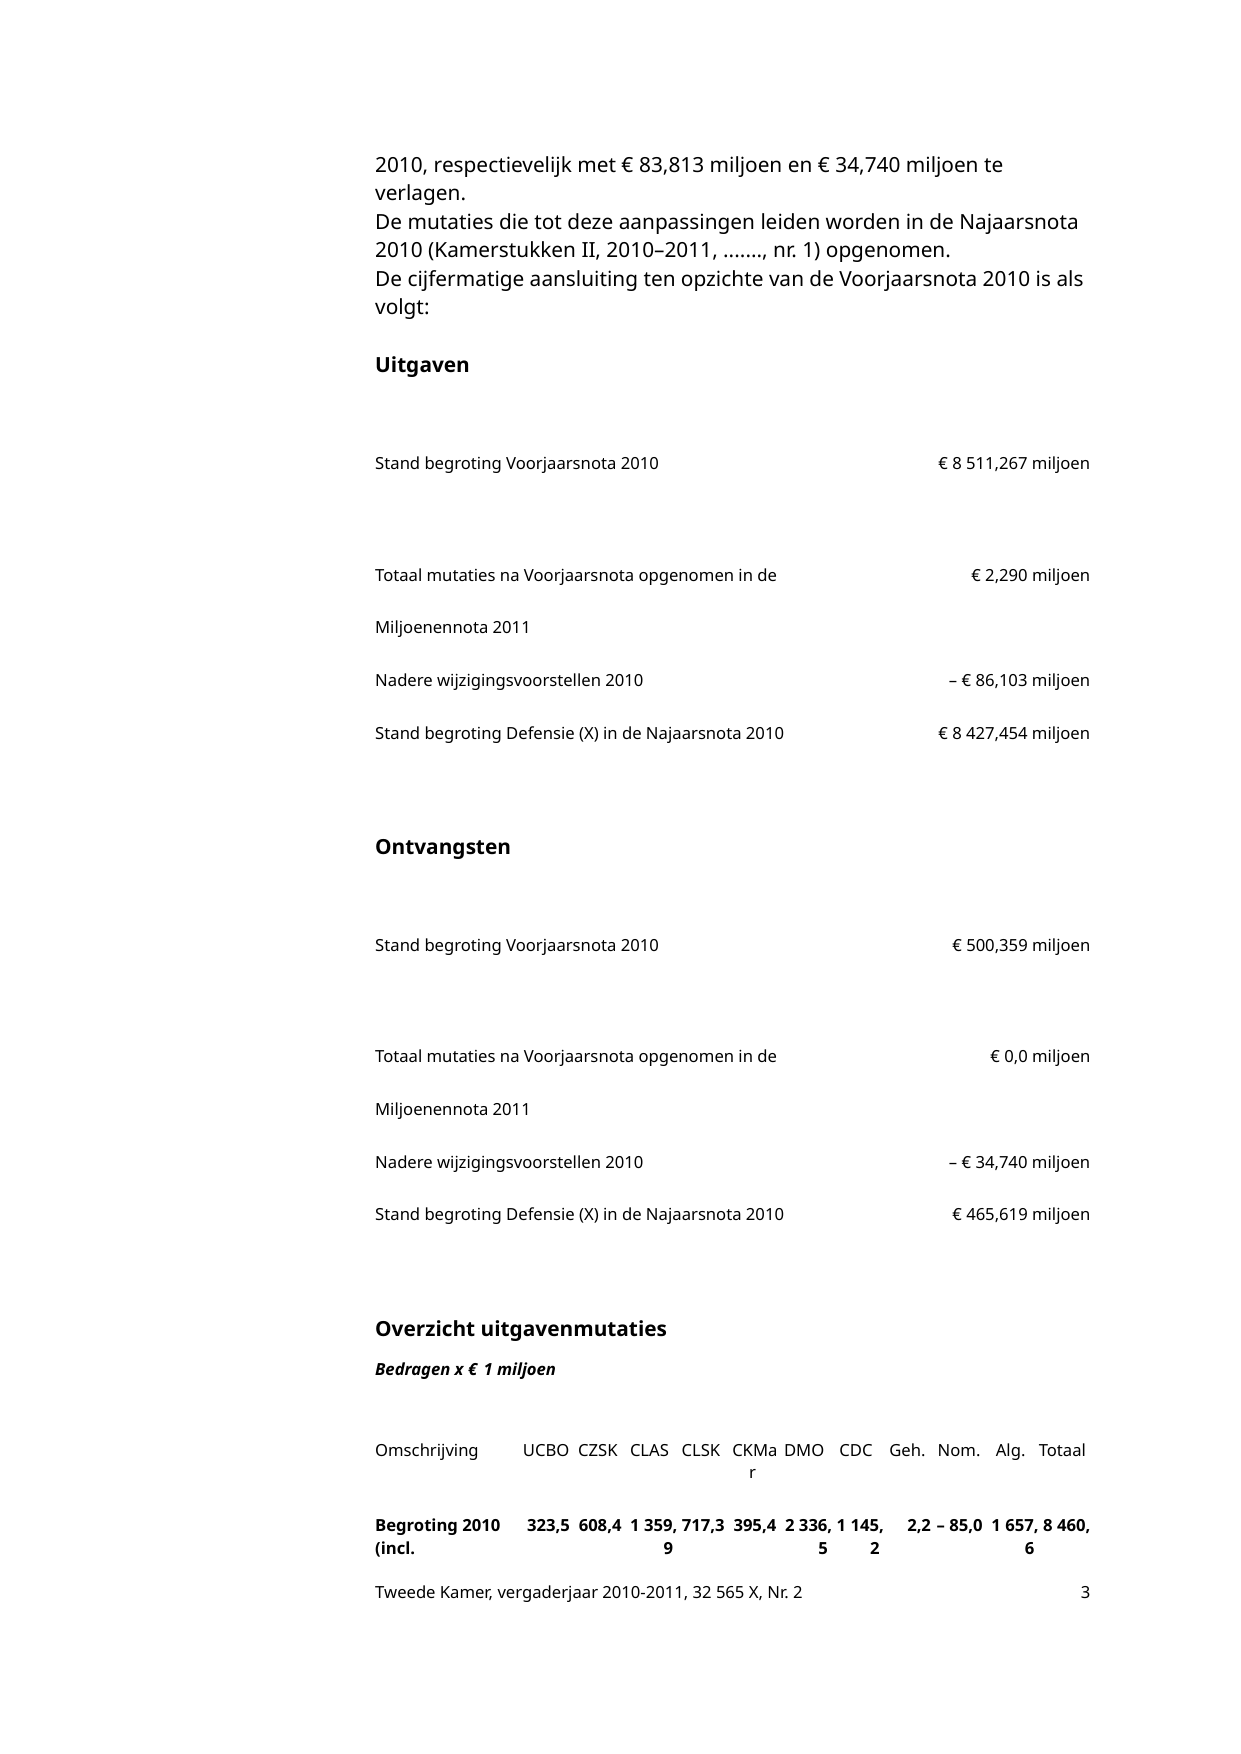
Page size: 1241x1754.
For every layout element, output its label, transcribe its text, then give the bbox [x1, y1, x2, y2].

table_cell Begroting 2010 (incl. [375, 1514, 522, 1559]
text Overzicht uitgavenmutaties [375, 1314, 1090, 1343]
table_header CLAS [626, 1438, 677, 1514]
table_cell 2,2 [884, 1514, 935, 1559]
table_cell Nadere wijzigingsvoorstellen 2010 [375, 1150, 883, 1203]
text De mutaties die tot deze aanpassingen leiden worden in de Najaarsnota 2010 (Kamerstukken II, 2010–2011, ......., nr. 1) opgenomen. [375, 207, 1090, 264]
table_cell Stand begroting Defensie (X) in de Najaarsnota 2010 [375, 721, 883, 774]
table_cell € 8 427,454 miljoen [883, 721, 1090, 774]
table_header Totaal [1039, 1438, 1090, 1514]
table_cell 717,3 [677, 1514, 729, 1559]
table_header CDC [832, 1438, 884, 1514]
table_cell € 2,290 miljoen [883, 563, 1090, 668]
table_header Stand begroting Voorjaarsnota 2010 [375, 452, 883, 505]
table_cell 8 460, [1039, 1514, 1090, 1559]
table_cell Totaal mutaties na Voorjaarsnota opgenomen in de Miljoenennota 2011 [375, 1045, 883, 1150]
text Ontvangsten [375, 832, 1090, 861]
text Uitgaven [375, 351, 1090, 379]
table_header CKMar [729, 1438, 780, 1514]
table_cell [883, 986, 1090, 1045]
table_cell 608,4 [574, 1514, 626, 1559]
table_cell [375, 505, 883, 563]
text 2010, respectievelijk met € 83,813 miljoen en € 34,740 miljoen te verlagen. [375, 150, 1090, 207]
table_header € 8 511,267 miljoen [883, 452, 1090, 505]
table_header CLSK [677, 1438, 729, 1514]
table_cell 1 359,9 [626, 1514, 677, 1559]
table_cell [375, 986, 883, 1045]
table_header Omschrijving [375, 1438, 522, 1514]
table_header Nom. [935, 1438, 987, 1514]
table_header Stand begroting Voorjaarsnota 2010 [375, 934, 883, 986]
table_cell – € 86,103 miljoen [883, 669, 1090, 721]
text De cijfermatige aansluiting ten opzichte van de Voorjaarsnota 2010 is als volgt: [375, 264, 1090, 321]
table_cell – 85,0 [935, 1514, 987, 1559]
table_cell 2 336,5 [780, 1514, 832, 1559]
table_cell € 0,0 miljoen [883, 1045, 1090, 1150]
table_cell [883, 505, 1090, 563]
table_cell Stand begroting Defensie (X) in de Najaarsnota 2010 [375, 1203, 883, 1256]
table_cell € 465,619 miljoen [883, 1203, 1090, 1256]
table_cell Nadere wijzigingsvoorstellen 2010 [375, 669, 883, 721]
table_cell 395,4 [729, 1514, 780, 1559]
text Bedragen x € 1 miljoen [375, 1358, 1090, 1380]
table_header UCBO [523, 1438, 574, 1514]
table_cell Totaal mutaties na Voorjaarsnota opgenomen in de Miljoenennota 2011 [375, 563, 883, 668]
table_cell – € 34,740 miljoen [883, 1150, 1090, 1203]
table_cell 323,5 [523, 1514, 574, 1559]
table_header Alg. [987, 1438, 1038, 1514]
table_header CZSK [574, 1438, 626, 1514]
table_header Geh. [884, 1438, 935, 1514]
table_header DMO [780, 1438, 832, 1514]
table_header € 500,359 miljoen [883, 934, 1090, 986]
table_cell 1 657,6 [987, 1514, 1038, 1559]
table_cell 1 145,2 [832, 1514, 884, 1559]
